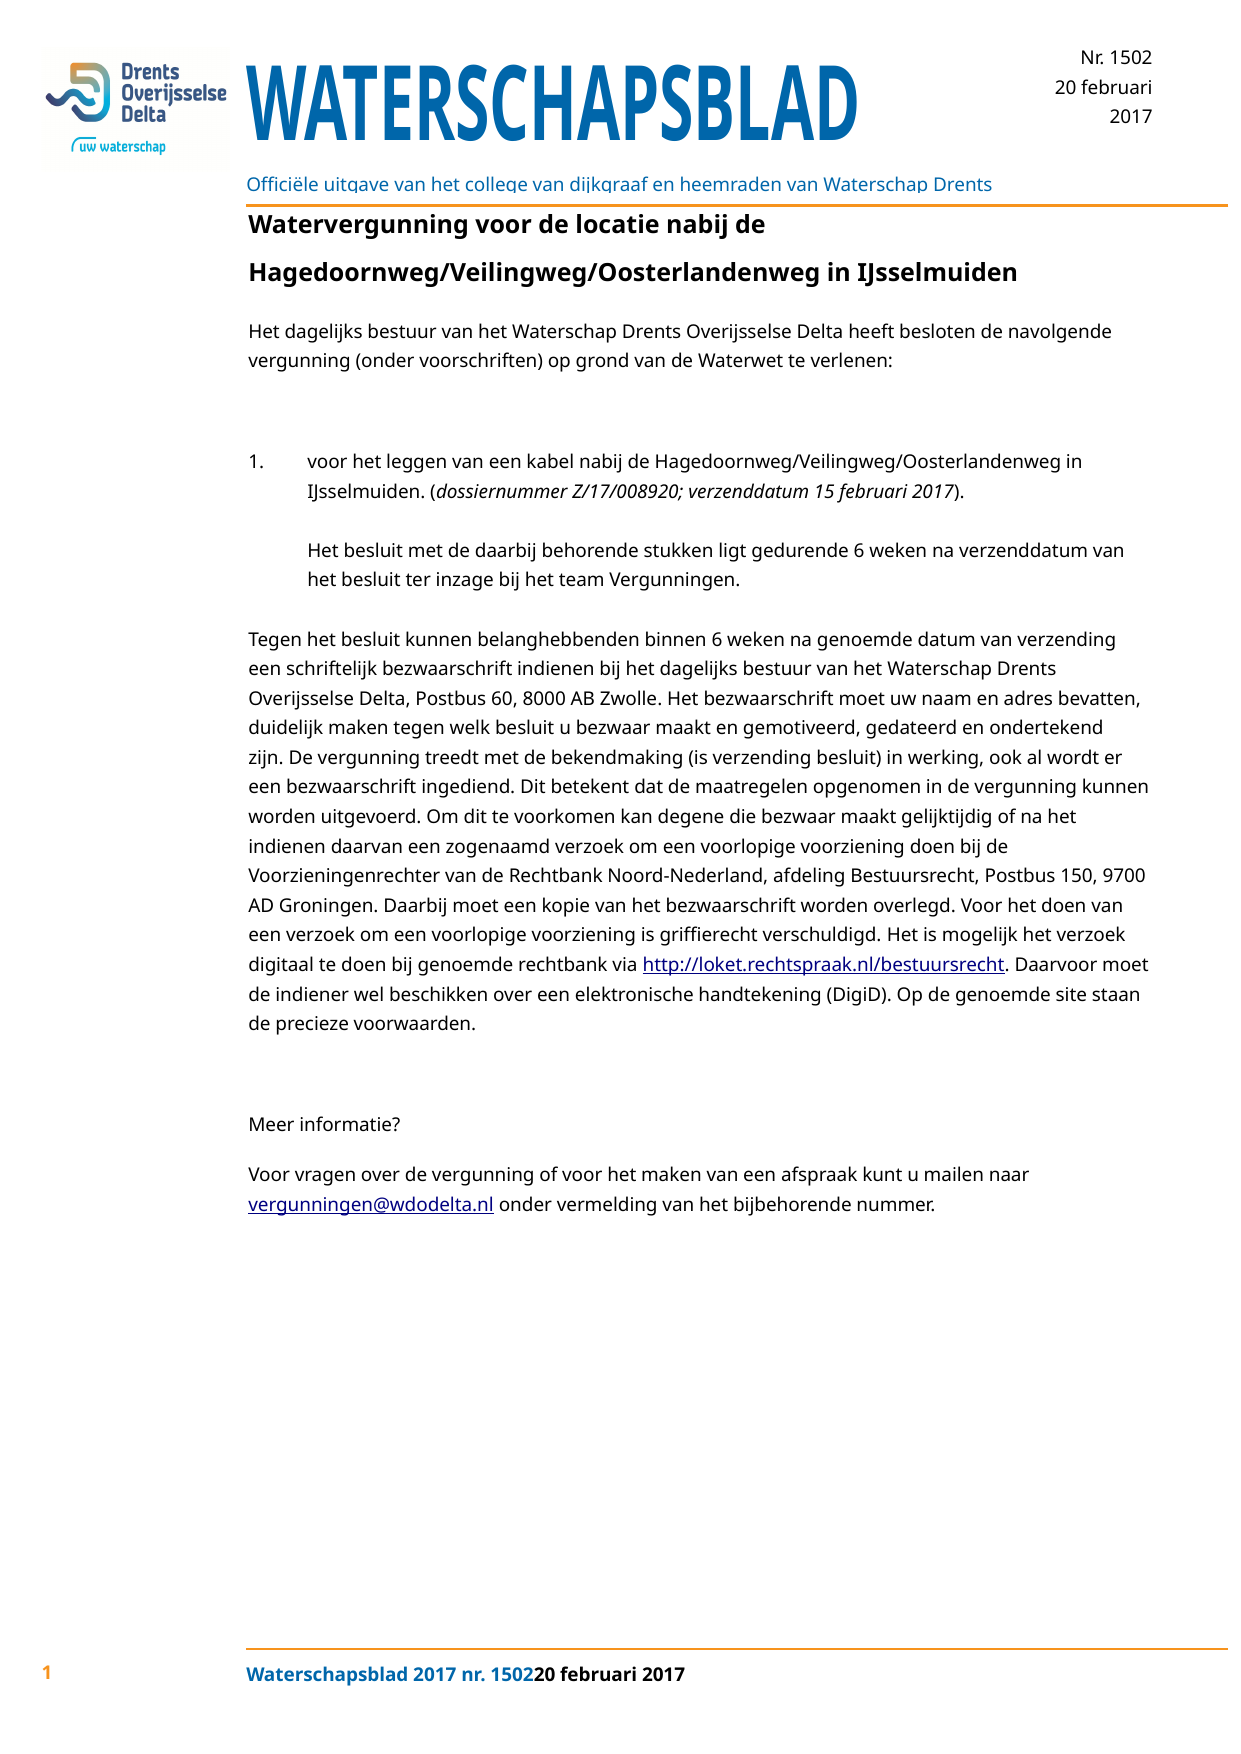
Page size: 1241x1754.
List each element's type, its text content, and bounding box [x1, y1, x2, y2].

text Voor vragen over de vergunning of voor het maken van een afspraak kunt u mailen naar vergunningen@wdodelta.nl onder vermelding van het bijbehorende nummer. [248, 1162, 1152, 1217]
text Meer informatie? [248, 1111, 1152, 1137]
list Het besluit met de daarbij behorende stukken ligt gedurende 6 weken na verzenddatum van het besluit ter inzage bij het team Vergunningen. [248, 537, 1152, 592]
list voor het leggen van een kabel nabij de Hagedoornweg/Veilingweg/Oosterlandenweg in IJsselmuiden. (dossiernummer Z/17/008920; verzenddatum 15 februari 2017). [248, 448, 1152, 504]
text Tegen het besluit kunnen belanghebbenden binnen 6 weken na genoemde datum van verzending een schriftelijk bezwaarschrift indienen bij het dagelijks bestuur van het Waterschap Drents Overijsselse Delta, Postbus 60, 8000 AB Zwolle. Het bezwaarschrift moet uw naam en adres bevatten, duidelijk maken tegen welk besluit u bezwaar maakt en gemotiveerd, gedateerd en ondertekend zijn. De vergunning treedt met de bekendmaking (is verzending besluit) in werking, ook al wordt er een bezwaarschrift ingediend. Dit betekent dat de maatregelen opgenomen in de vergunning kunnen worden uitgevoerd. Om dit te voorkomen kan degene die bezwaar maakt gelijktijdig of na het indienen daarvan een zogenaamd verzoek om een voorlopige voorziening doen bij de Voorzieningenrechter van de Rechtbank Noord-Nederland, afdeling Bestuursrecht, Postbus 150, 9700 AD Groningen. Daarbij moet een kopie van het bezwaarschrift worden overlegd. Voor het doen van een verzoek om een voorlopige voorziening is griffierecht verschuldigd. Het is mogelijk het verzoek digitaal te doen bij genoemde rechtbank via http://loket.rechtspraak.nl/bestuursrecht. Daarvoor moet de indiener wel beschikken over een elektronische handtekening (DigiD). Op de genoemde site staan de precieze voorwaarden. [248, 626, 1152, 1036]
text Het dagelijks bestuur van het Waterschap Drents Overijsselse Delta heeft besloten de navolgende vergunning (onder voorschriften) op grond van de Waterwet te verlenen: [248, 318, 1152, 373]
picture [41, 47, 231, 172]
text Watervergunning voor de locatie nabij de Hagedoornweg/Veilingweg/Oosterlandenweg in IJsselmuiden [248, 207, 1152, 288]
